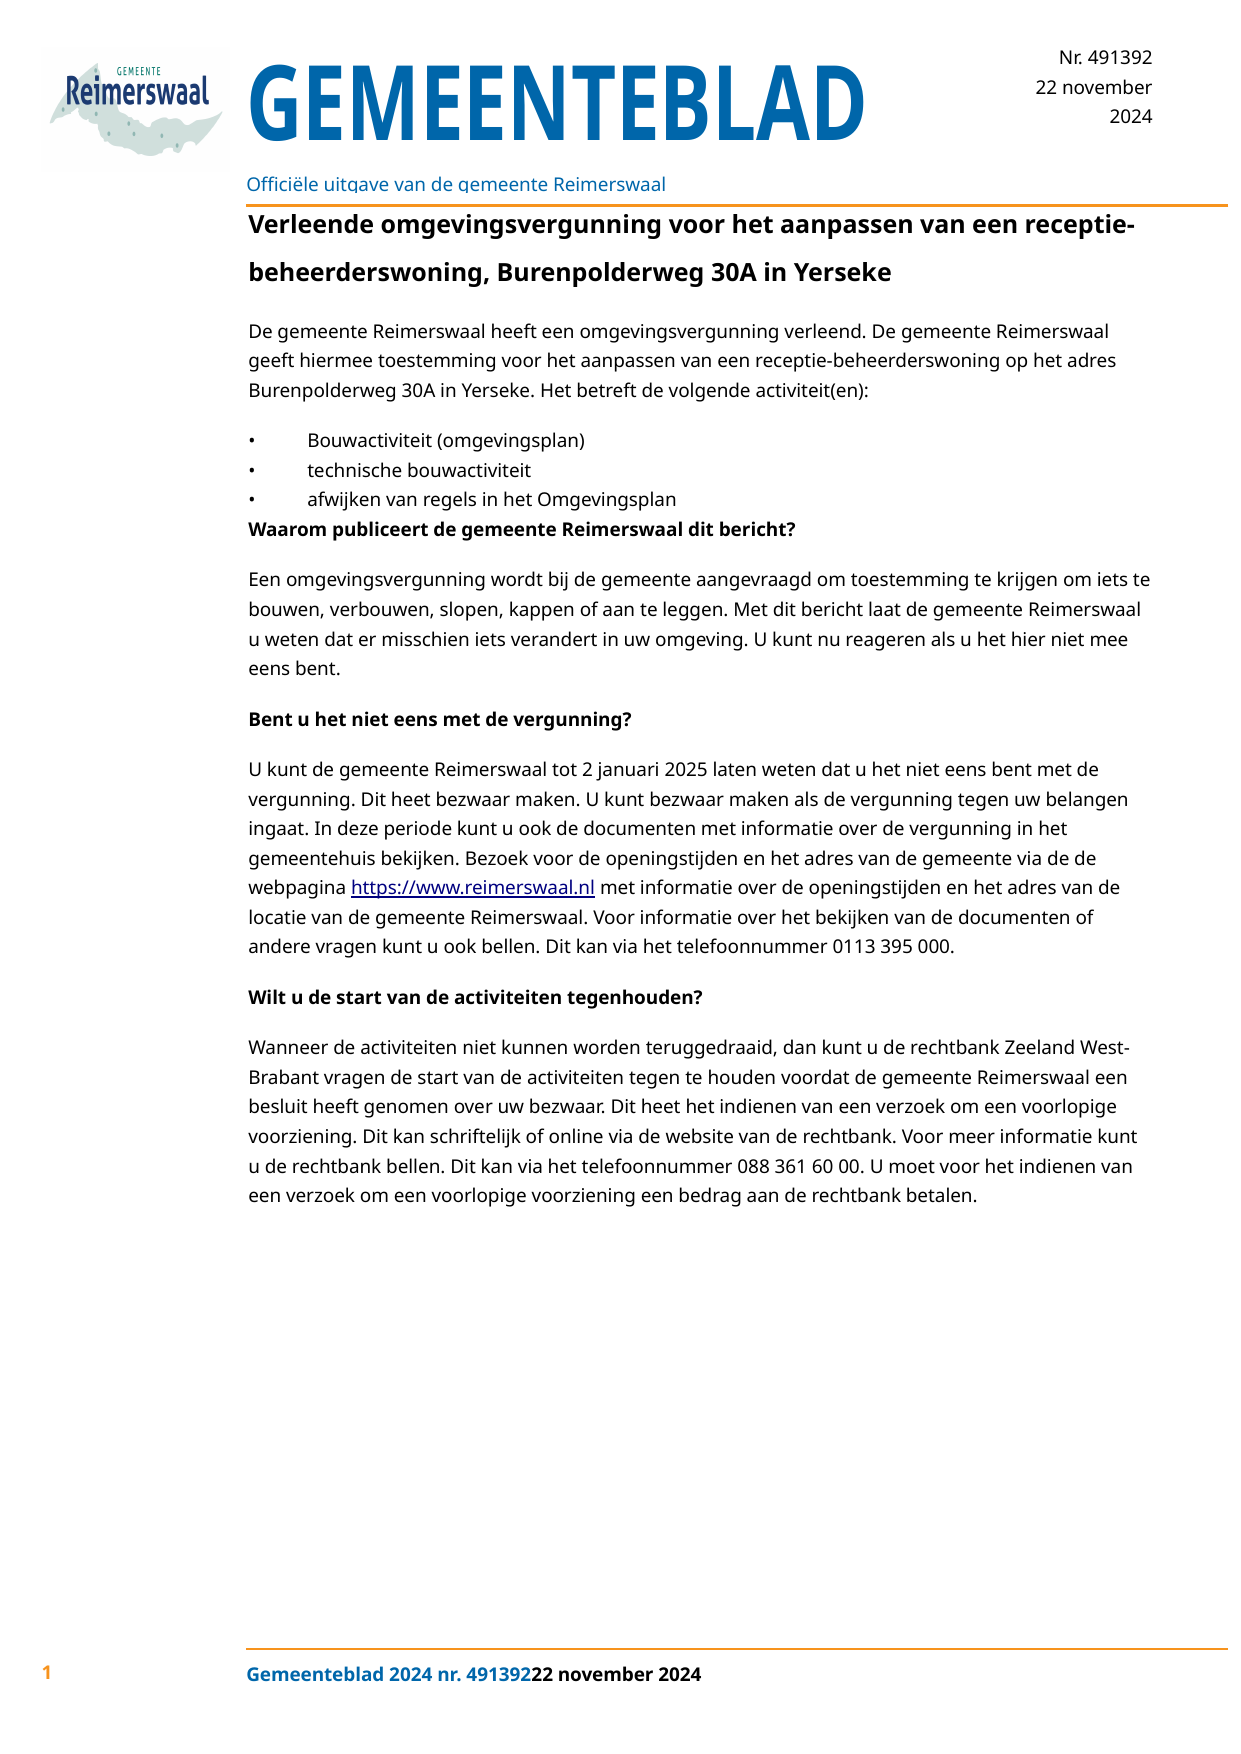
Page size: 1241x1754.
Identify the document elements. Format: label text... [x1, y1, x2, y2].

list afwijken van regels in het Omgevingsplan [248, 487, 1152, 512]
list technische bouwactiviteit [248, 457, 1152, 483]
picture [41, 47, 231, 172]
text Een omgevingsvergunning wordt bij de gemeente aangevraagd om toestemming te krijgen om iets te bouwen, verbouwen, slopen, kappen of aan te leggen. Met dit bericht laat de gemeente Reimerswaal u weten dat er misschien iets verandert in uw omgeving. U kunt nu reageren als u het hier niet mee eens bent. [248, 567, 1152, 681]
text Wanneer de activiteiten niet kunnen worden teruggedraaid, dan kunt u de rechtbank Zeeland West-Brabant vragen de start van de activiteiten tegen te houden voordat de gemeente Reimerswaal een besluit heeft genomen over uw bezwaar. Dit heet het indienen van een verzoek om een voorlopige voorziening. Dit kan schriftelijk of online via de website van de rechtbank. Voor meer informatie kunt u de rechtbank bellen. Dit kan via het telefoonnummer 088 361 60 00. U moet voor het indienen van een verzoek om een voorlopige voorziening een bedrag aan de rechtbank betalen. [248, 1034, 1152, 1208]
text Bent u het niet eens met de vergunning? [248, 706, 1152, 732]
list Bouwactiviteit (omgevingsplan) [248, 427, 1152, 453]
text Wilt u de start van de activiteiten tegenhouden? [248, 984, 1152, 1010]
text Waarom publiceert de gemeente Reimerswaal dit bericht? [248, 516, 1152, 542]
text De gemeente Reimerswaal heeft een omgevingsvergunning verleend. De gemeente Reimerswaal geeft hiermee toestemming voor het aanpassen van een receptie-beheerderswoning op het adres Burenpolderweg 30A in Yerseke. Het betreft de volgende activiteit(en): [248, 318, 1152, 403]
text Verleende omgevingsvergunning voor het aanpassen van een receptie-beheerderswoning, Burenpolderweg 30A in Yerseke [248, 207, 1152, 288]
text U kunt de gemeente Reimerswaal tot 2 januari 2025 laten weten dat u het niet eens bent met de vergunning. Dit heet bezwaar maken. U kunt bezwaar maken als de vergunning tegen uw belangen ingaat. In deze periode kunt u ook de documenten met informatie over de vergunning in het gemeentehuis bekijken. Bezoek voor de openingstijden en het adres van de gemeente via de de webpagina https://www.reimerswaal.nl met informatie over de openingstijden en het adres van de locatie van de gemeente Reimerswaal. Voor informatie over het bekijken van de documenten of andere vragen kunt u ook bellen. Dit kan via het telefoonnummer 0113 395 000. [248, 756, 1152, 959]
